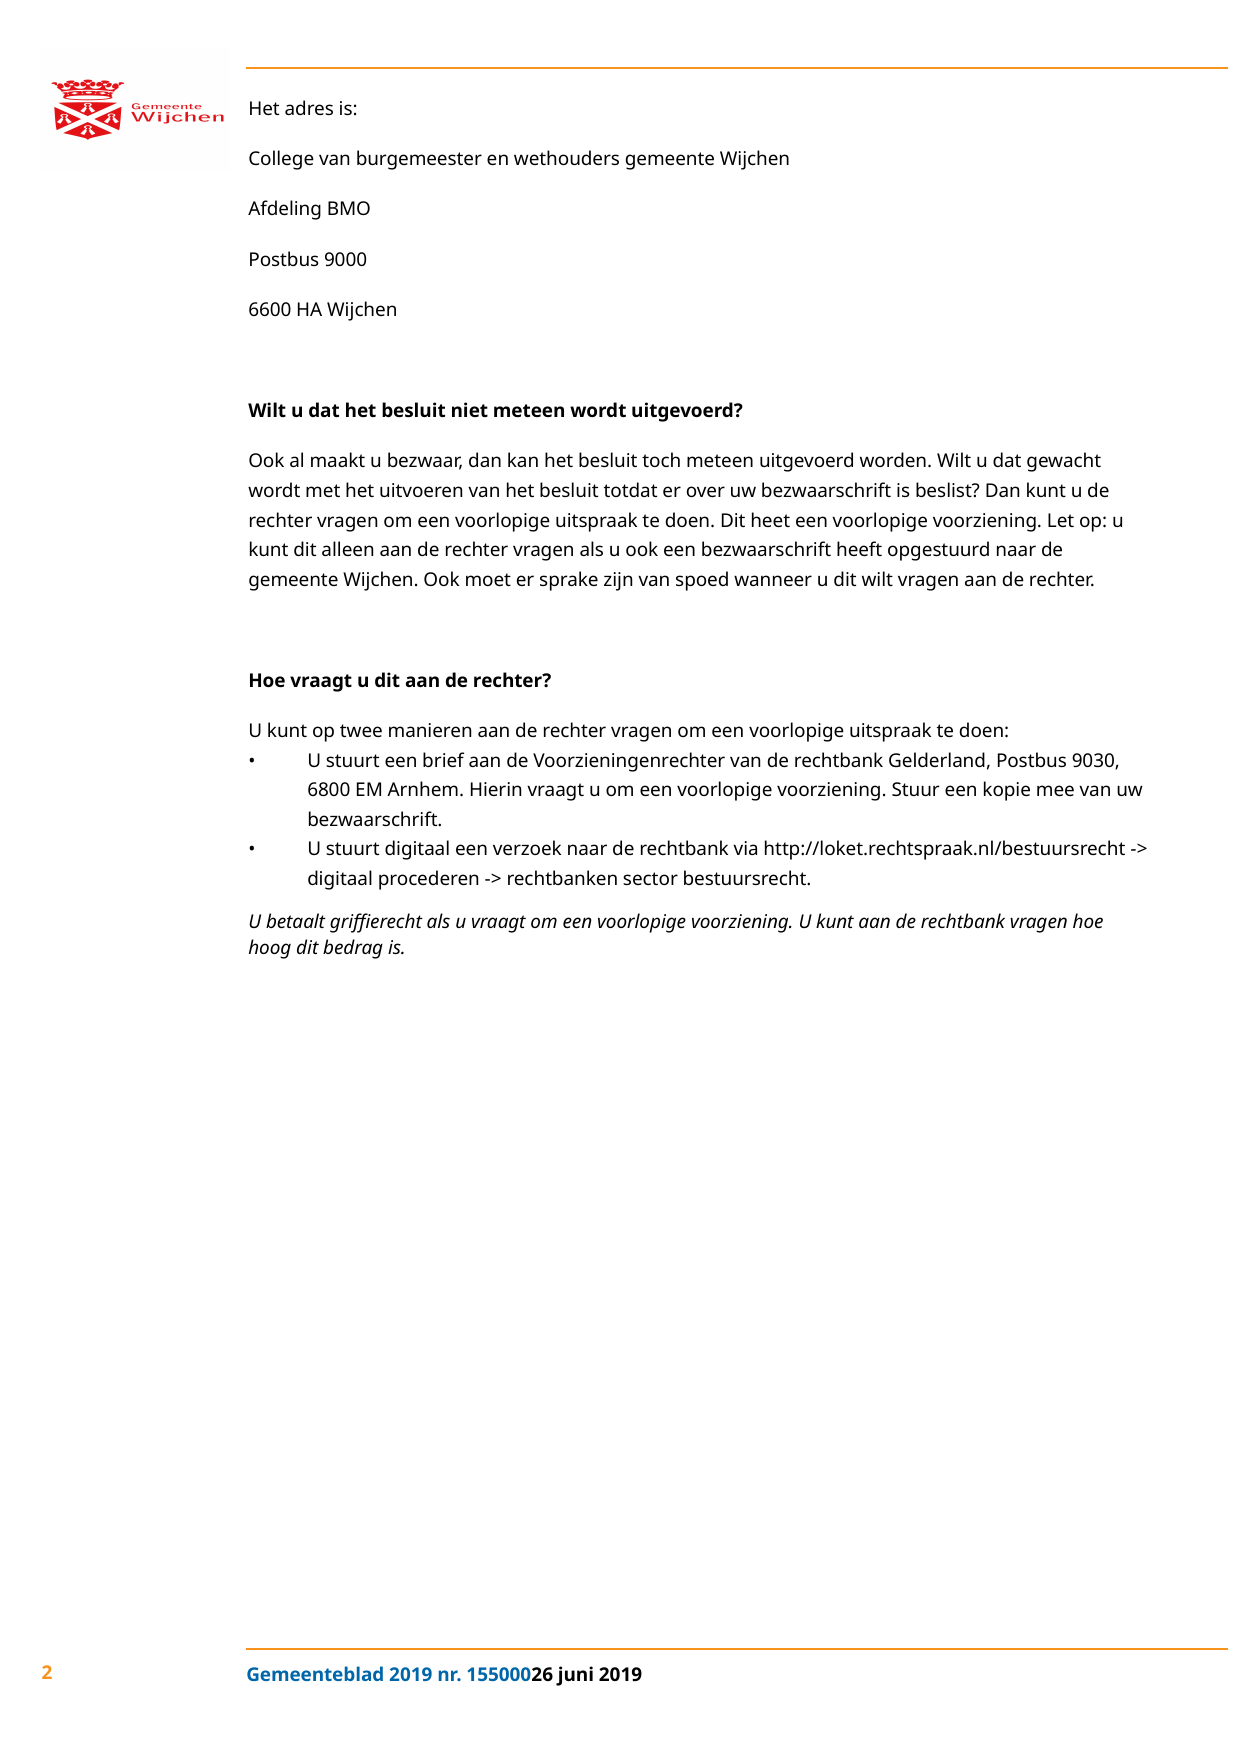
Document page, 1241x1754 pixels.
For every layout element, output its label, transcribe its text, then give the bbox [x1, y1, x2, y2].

picture [41, 47, 231, 172]
list U stuurt digitaal een verzoek naar de rechtbank via http://loket.rechtspraak.nl/bestuursrecht -> digitaal procederen -> rechtbanken sector bestuursrecht. [248, 836, 1152, 891]
text U kunt op twee manieren aan de rechter vragen om een voorlopige uitspraak te doen: [248, 717, 1152, 743]
text Hoe vraagt u dit aan de rechter? [248, 667, 1152, 693]
text Postbus 9000 [248, 246, 1152, 272]
text Afdeling BMO [248, 196, 1152, 221]
text U betaalt griffierecht als u vraagt om een voorlopige voorziening. U kunt aan de rechtbank vragen hoe hoog dit bedrag is. [248, 908, 1152, 960]
text 6600 HA Wijchen [248, 296, 1152, 322]
text Het adres is: [248, 95, 1152, 121]
text College van burgemeester en wethouders gemeente Wijchen [248, 145, 1152, 171]
text Wilt u dat het besluit niet meteen wordt uitgevoerd? [248, 397, 1152, 423]
text Ook al maakt u bezwaar, dan kan het besluit toch meteen uitgevoerd worden. Wilt u dat gewacht wordt met het uitvoeren van het besluit totdat er over uw bezwaarschrift is beslist? Dan kunt u de rechter vragen om een voorlopige uitspraak te doen. Dit heet een voorlopige voorziening. Let op: u kunt dit alleen aan de rechter vragen als u ook een bezwaarschrift heeft opgestuurd naar de gemeente Wijchen. Ook moet er sprake zijn van spoed wanneer u dit wilt vragen aan de rechter. [248, 448, 1152, 592]
list U stuurt een brief aan de Voorzieningenrechter van de rechtbank Gelderland, Postbus 9030, 6800 EM Arnhem. Hierin vraagt u om een voorlopige voorziening. Stuur een kopie mee van uw bezwaarschrift. [248, 747, 1152, 832]
